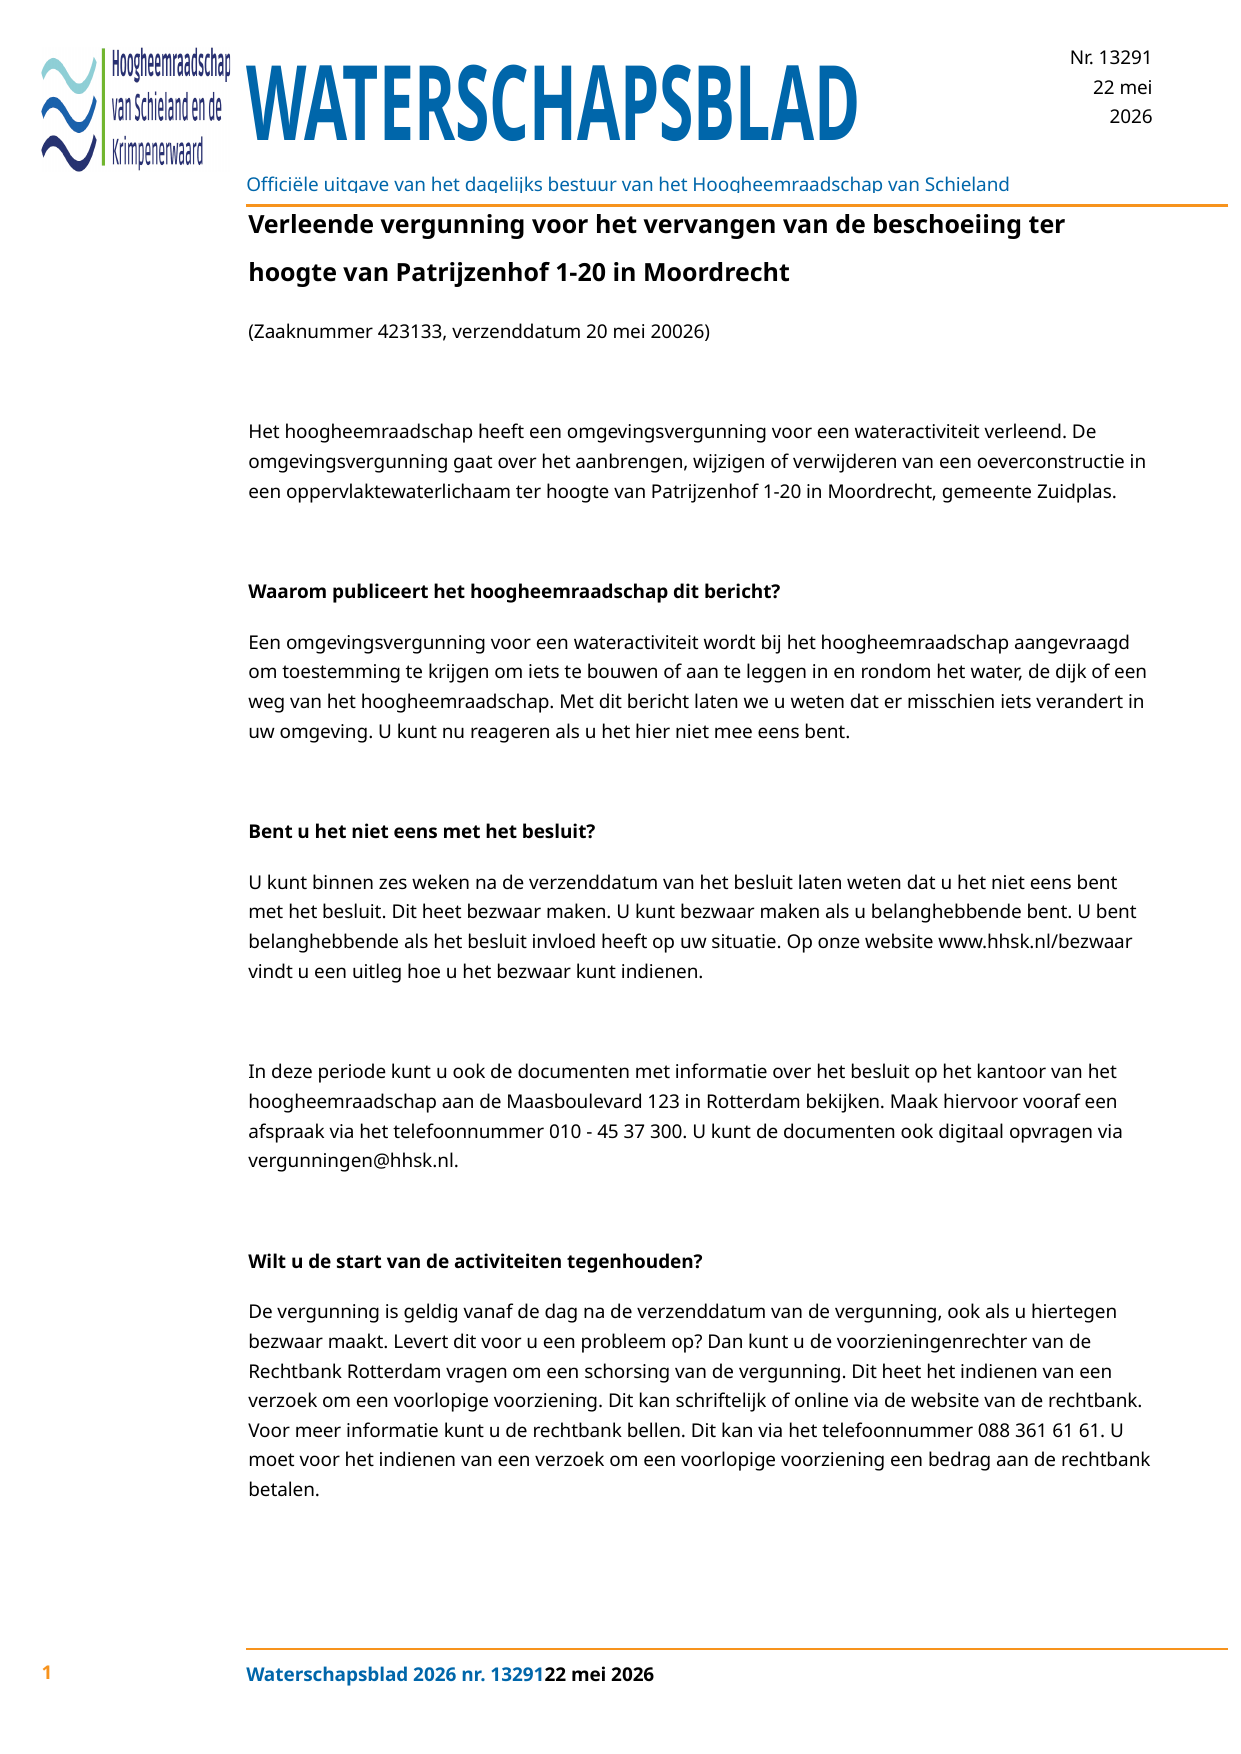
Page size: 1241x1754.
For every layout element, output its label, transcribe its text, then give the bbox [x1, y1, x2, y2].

text Bent u het niet eens met het besluit? [248, 819, 1152, 844]
text De vergunning is geldig vanaf de dag na de verzenddatum van de vergunning, ook als u hiertegen bezwaar maakt. Levert dit voor u een probleem op? Dan kunt u de voorzieningenrechter van de Rechtbank Rotterdam vragen om een schorsing van de vergunning. Dit heet het indienen van een verzoek om een voorlopige voorziening. Dit kan schriftelijk of online via de website van de rechtbank. Voor meer informatie kunt u de rechtbank bellen. Dit kan via het telefoonnummer 088 361 61 61. U moet voor het indienen van een verzoek om een voorlopige voorziening een bedrag aan de rechtbank betalen. [248, 1299, 1152, 1502]
text In deze periode kunt u ook de documenten met informatie over het besluit op het kantoor van het hoogheemraadschap aan de Maasboulevard 123 in Rotterdam bekijken. Maak hiervoor vooraf een afspraak via het telefoonnummer 010 - 45 37 300. U kunt de documenten ook digitaal opvragen via vergunningen@hhsk.nl. [248, 1059, 1152, 1173]
text Een omgevingsvergunning voor een wateractiviteit wordt bij het hoogheemraadschap aangevraagd om toestemming te krijgen om iets te bouwen of aan te leggen in en rondom het water, de dijk of een weg van het hoogheemraadschap. Met dit bericht laten we u weten dat er misschien iets verandert in uw omgeving. U kunt nu reageren als u het hier niet mee eens bent. [248, 629, 1152, 744]
text Het hoogheemraadschap heeft een omgevingsvergunning voor een wateractiviteit verleend. De omgevingsvergunning gaat over het aanbrengen, wijzigen of verwijderen van een oeverconstructie in een oppervlaktewaterlichaam ter hoogte van Patrijzenhof 1-20 in Moordrecht, gemeente Zuidplas. [248, 419, 1152, 504]
text Waarom publiceert het hoogheemraadschap dit bericht? [248, 579, 1152, 604]
picture [41, 47, 231, 172]
text Wilt u de start van de activiteiten tegenhouden? [248, 1248, 1152, 1274]
text U kunt binnen zes weken na de verzenddatum van het besluit laten weten dat u het niet eens bent met het besluit. Dit heet bezwaar maken. U kunt bezwaar maken als u belanghebbende bent. U bent belanghebbende als het besluit invloed heeft op uw situatie. Op onze website www.hhsk.nl/bezwaar vindt u een uitleg hoe u het bezwaar kunt indienen. [248, 869, 1152, 984]
text Verleende vergunning voor het vervangen van de beschoeiing ter hoogte van Patrijzenhof 1-20 in Moordrecht [248, 207, 1152, 288]
text (Zaaknummer 423133, verzenddatum 20 mei 20026) [248, 318, 1152, 344]
